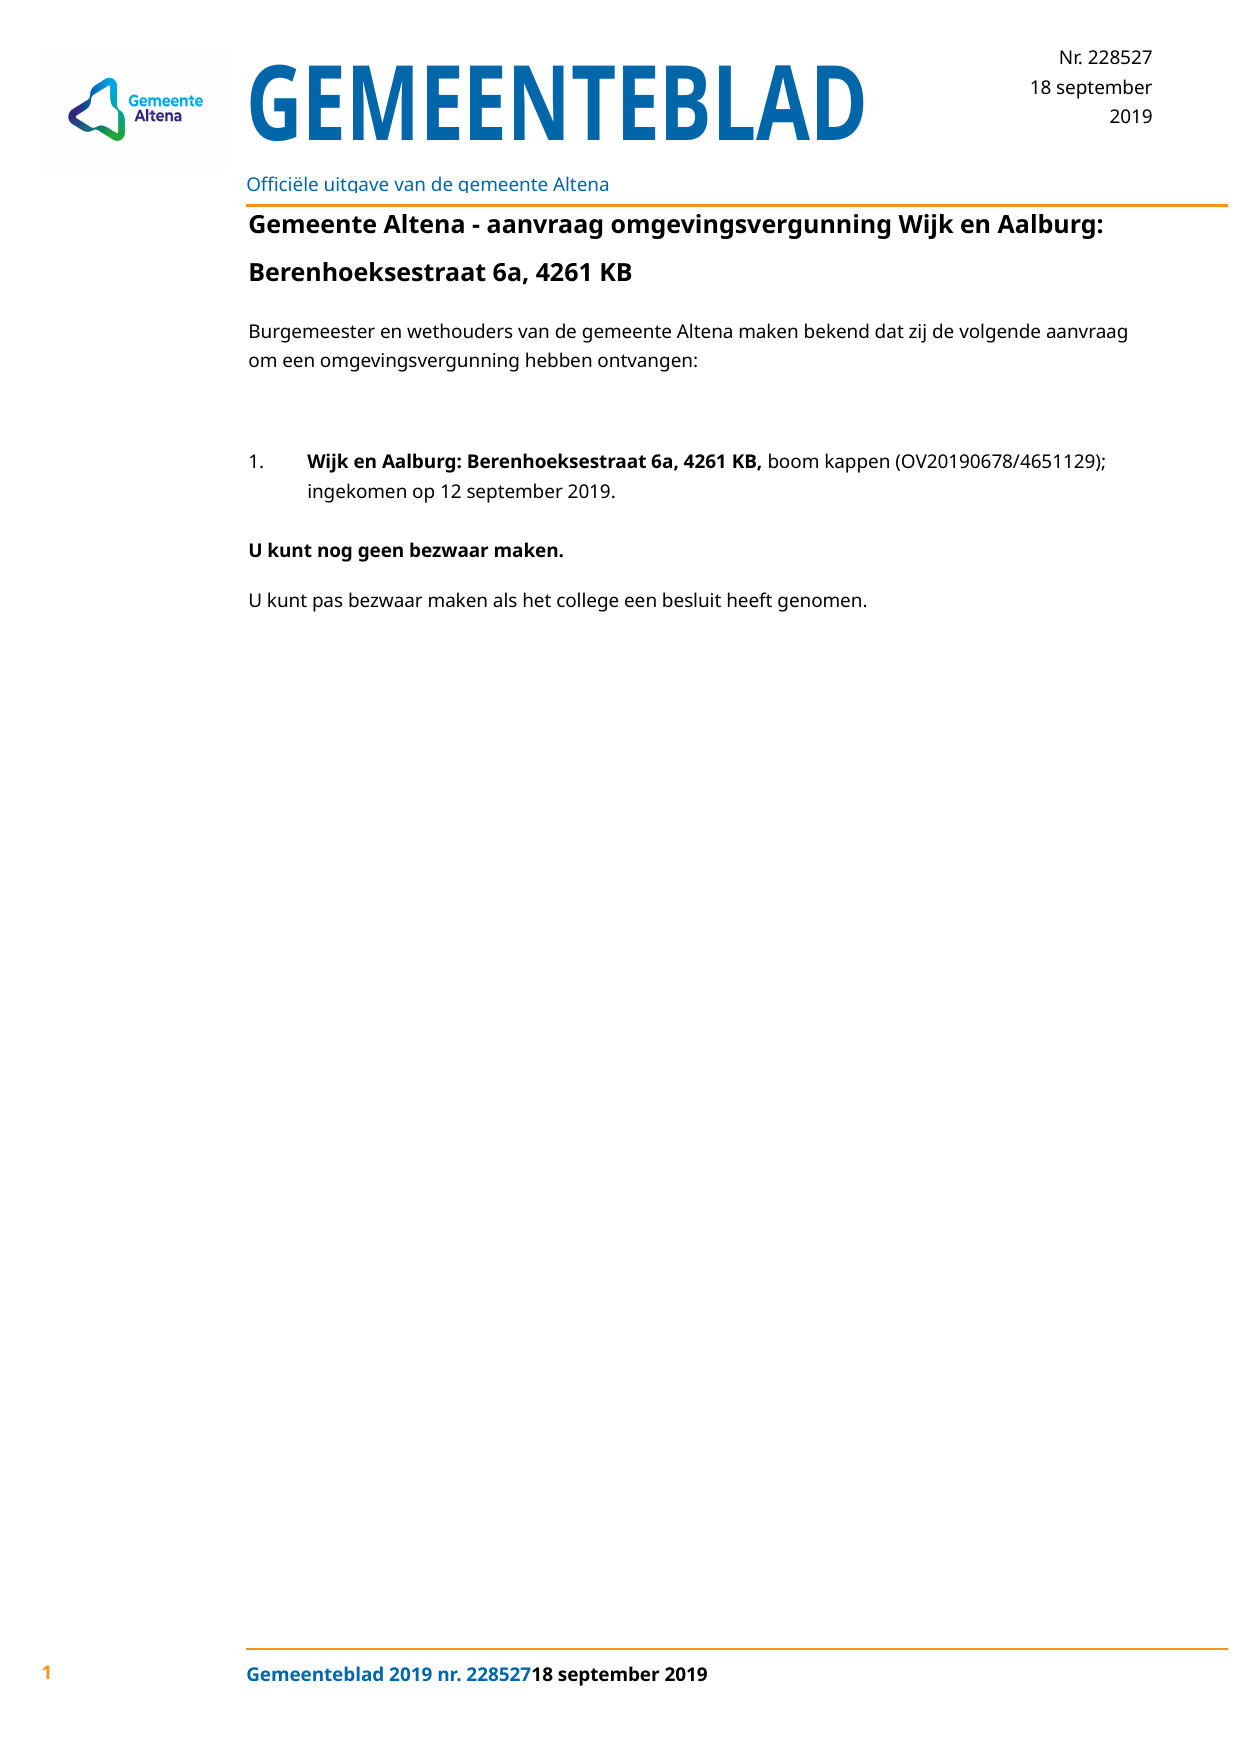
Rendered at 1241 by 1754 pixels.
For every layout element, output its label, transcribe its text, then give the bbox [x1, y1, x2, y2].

list Wijk en Aalburg: Berenhoeksestraat 6a, 4261 KB, boom kappen (OV20190678/4651129); ingekomen op 12 september 2019. [248, 448, 1152, 504]
text Gemeente Altena - aanvraag omgevingsvergunning Wijk en Aalburg: Berenhoeksestraat 6a, 4261 KB [248, 207, 1152, 288]
picture [41, 47, 231, 172]
text U kunt pas bezwaar maken als het college een besluit heeft genomen. [248, 587, 1152, 613]
text Burgemeester en wethouders van de gemeente Altena maken bekend dat zij de volgende aanvraag om een omgevingsvergunning hebben ontvangen: [248, 318, 1152, 373]
text U kunt nog geen bezwaar maken. [248, 537, 1152, 563]
